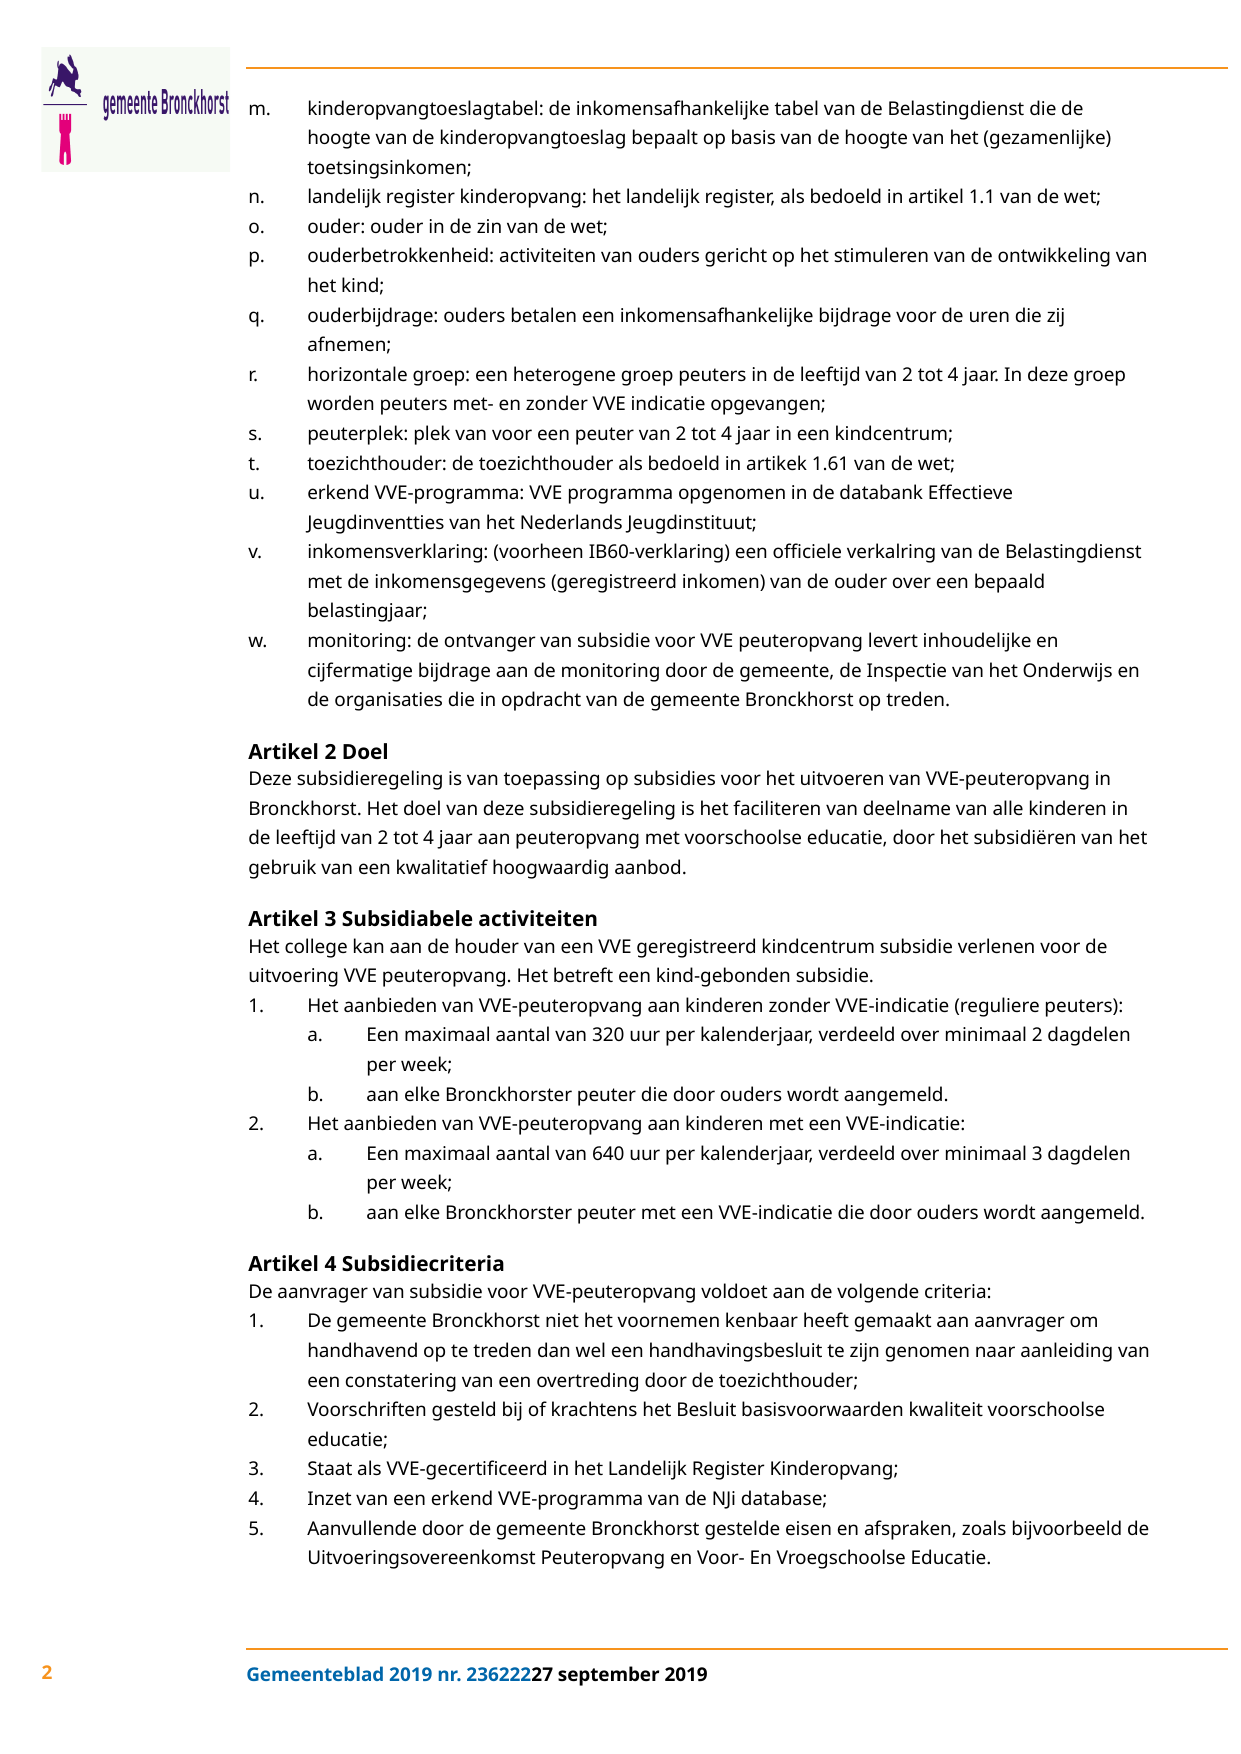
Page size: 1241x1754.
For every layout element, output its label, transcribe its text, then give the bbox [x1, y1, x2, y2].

list De gemeente Bronckhorst niet het voornemen kenbaar heeft gemaakt aan aanvrager om handhavend op te treden dan wel een handhavingsbesluit te zijn genomen naar aanleiding van een constatering van een overtreding door de toezichthouder; [248, 1308, 1152, 1392]
list Voorschriften gesteld bij of krachtens het Besluit basisvoorwaarden kwaliteit voorschoolse educatie; [248, 1396, 1152, 1452]
list Het aanbieden van VVE-peuteropvang aan kinderen zonder VVE-indicatie (reguliere peuters): [248, 992, 1152, 1018]
list Het aanbieden van VVE-peuteropvang aan kinderen met een VVE-indicatie: [248, 1110, 1152, 1136]
list landelijk register kinderopvang: het landelijk register, als bedoeld in artikel 1.1 van de wet; [248, 183, 1152, 209]
list Inzet van een erkend VVE-programma van de NJi database; [248, 1485, 1152, 1511]
list Een maximaal aantal van 640 uur per kalenderjaar, verdeeld over minimaal 3 dagdelen per week; [307, 1140, 1152, 1195]
list ouder: ouder in de zin van de wet; [248, 213, 1152, 239]
text De aanvrager van subsidie voor VVE-peuteropvang voldoet aan de volgende criteria: [248, 1278, 1152, 1304]
list horizontale groep: een heterogene groep peuters in de leeftijd van 2 tot 4 jaar. In deze groep worden peuters met- en zonder VVE indicatie opgevangen; [248, 361, 1152, 416]
list ouderbijdrage: ouders betalen een inkomensafhankelijke bijdrage voor de uren die zij afnemen; [248, 302, 1152, 357]
list Aanvullende door de gemeente Bronckhorst gestelde eisen en afspraken, zoals bijvoorbeeld de Uitvoeringsovereenkomst Peuteropvang en Voor- En Vroegschoolse Educatie. [248, 1515, 1152, 1570]
list inkomensverklaring: (voorheen IB60-verklaring) een officiele verkalring van de Belastingdienst met de inkomensgegevens (geregistreerd inkomen) van de ouder over een bepaald belastingjaar; [248, 538, 1152, 623]
list Staat als VVE-gecertificeerd in het Landelijk Register Kinderopvang; [248, 1456, 1152, 1481]
text Deze subsidieregeling is van toepassing op subsidies voor het uitvoeren van VVE-peuteropvang in Bronckhorst. Het doel van deze subsidieregeling is het faciliteren van deelname van alle kinderen in de leeftijd van 2 tot 4 jaar aan peuteropvang met voorschoolse educatie, door het subsidiëren van het gebruik van een kwalitatief hoogwaardig aanbod. [248, 765, 1152, 880]
list peuterplek: plek van voor een peuter van 2 tot 4 jaar in een kindcentrum; [248, 420, 1152, 446]
list aan elke Bronckhorster peuter met een VVE-indicatie die door ouders wordt aangemeld. [307, 1199, 1152, 1225]
text Artikel 2 Doel [248, 737, 1152, 765]
picture [41, 47, 231, 172]
list erkend VVE-programma: VVE programma opgenomen in de databank Effectieve Jeugdinventties van het Nederlands Jeugdinstituut; [248, 479, 1152, 535]
list ouderbetrokkenheid: activiteiten van ouders gericht op het stimuleren van de ontwikkeling van het kind; [248, 243, 1152, 298]
list Een maximaal aantal van 320 uur per kalenderjaar, verdeeld over minimaal 2 dagdelen per week; [307, 1022, 1152, 1077]
text Artikel 3 Subsidiabele activiteiten [248, 904, 1152, 933]
list toezichthouder: de toezichthouder als bedoeld in artikek 1.61 van de wet; [248, 450, 1152, 476]
text Het college kan aan de houder van een VVE geregistreerd kindcentrum subsidie verlenen voor de uitvoering VVE peuteropvang. Het betreft een kind-gebonden subsidie. [248, 933, 1152, 988]
list kinderopvangtoeslagtabel: de inkomensafhankelijke tabel van de Belastingdienst die de hoogte van de kinderopvangtoeslag bepaalt op basis van de hoogte van het (gezamenlijke) toetsingsinkomen; [248, 95, 1152, 180]
list aan elke Bronckhorster peuter die door ouders wordt aangemeld. [307, 1081, 1152, 1107]
list monitoring: de ontvanger van subsidie voor VVE peuteropvang levert inhoudelijke en cijfermatige bijdrage aan de monitoring door de gemeente, de Inspectie van het Onderwijs en de organisaties die in opdracht van de gemeente Bronckhorst op treden. [248, 627, 1152, 712]
text Artikel 4 Subsidiecriteria [248, 1249, 1152, 1278]
